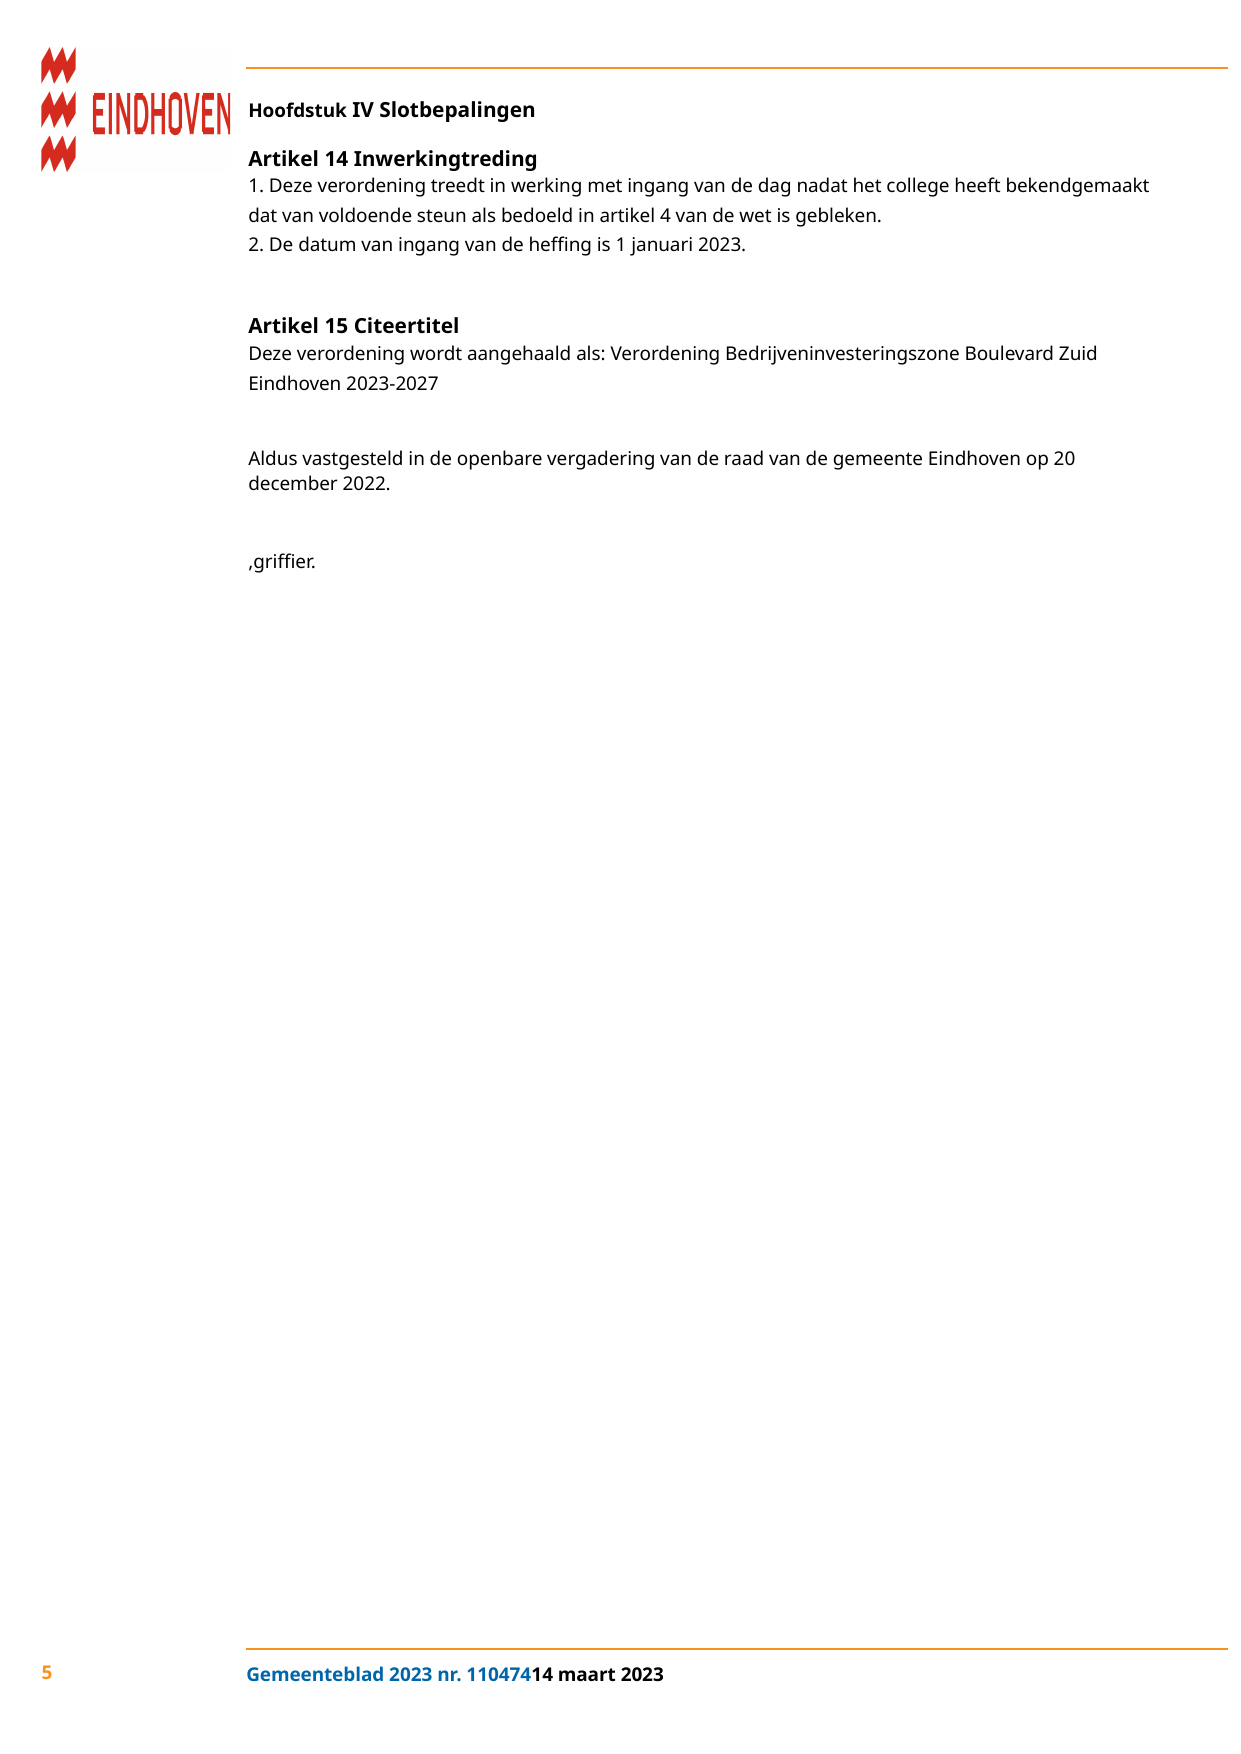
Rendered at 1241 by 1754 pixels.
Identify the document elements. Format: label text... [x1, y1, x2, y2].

text Deze verordening wordt aangehaald als: Verordening Bedrijveninvesteringszone Boulevard Zuid Eindhoven 2023-2027 [248, 340, 1152, 395]
text 1. Deze verordening treedt in werking met ingang van de dag nadat het college heeft bekendgemaakt dat van voldoende steun als bedoeld in artikel 4 van de wet is gebleken. [248, 172, 1152, 228]
text 2. De datum van ingang van de heffing is 1 januari 2023. [248, 232, 1152, 257]
text Hoofdstuk IV Slotbepalingen [248, 95, 1152, 123]
text Aldus vastgesteld in de openbare vergadering van de raad van de gemeente Eindhoven op 20 december 2022. [248, 445, 1152, 496]
text Artikel 15 Citeertitel [248, 312, 1152, 340]
text ,griffier. [248, 548, 1152, 573]
text Artikel 14 Inwerkingtreding [248, 144, 1152, 172]
picture [41, 47, 231, 172]
